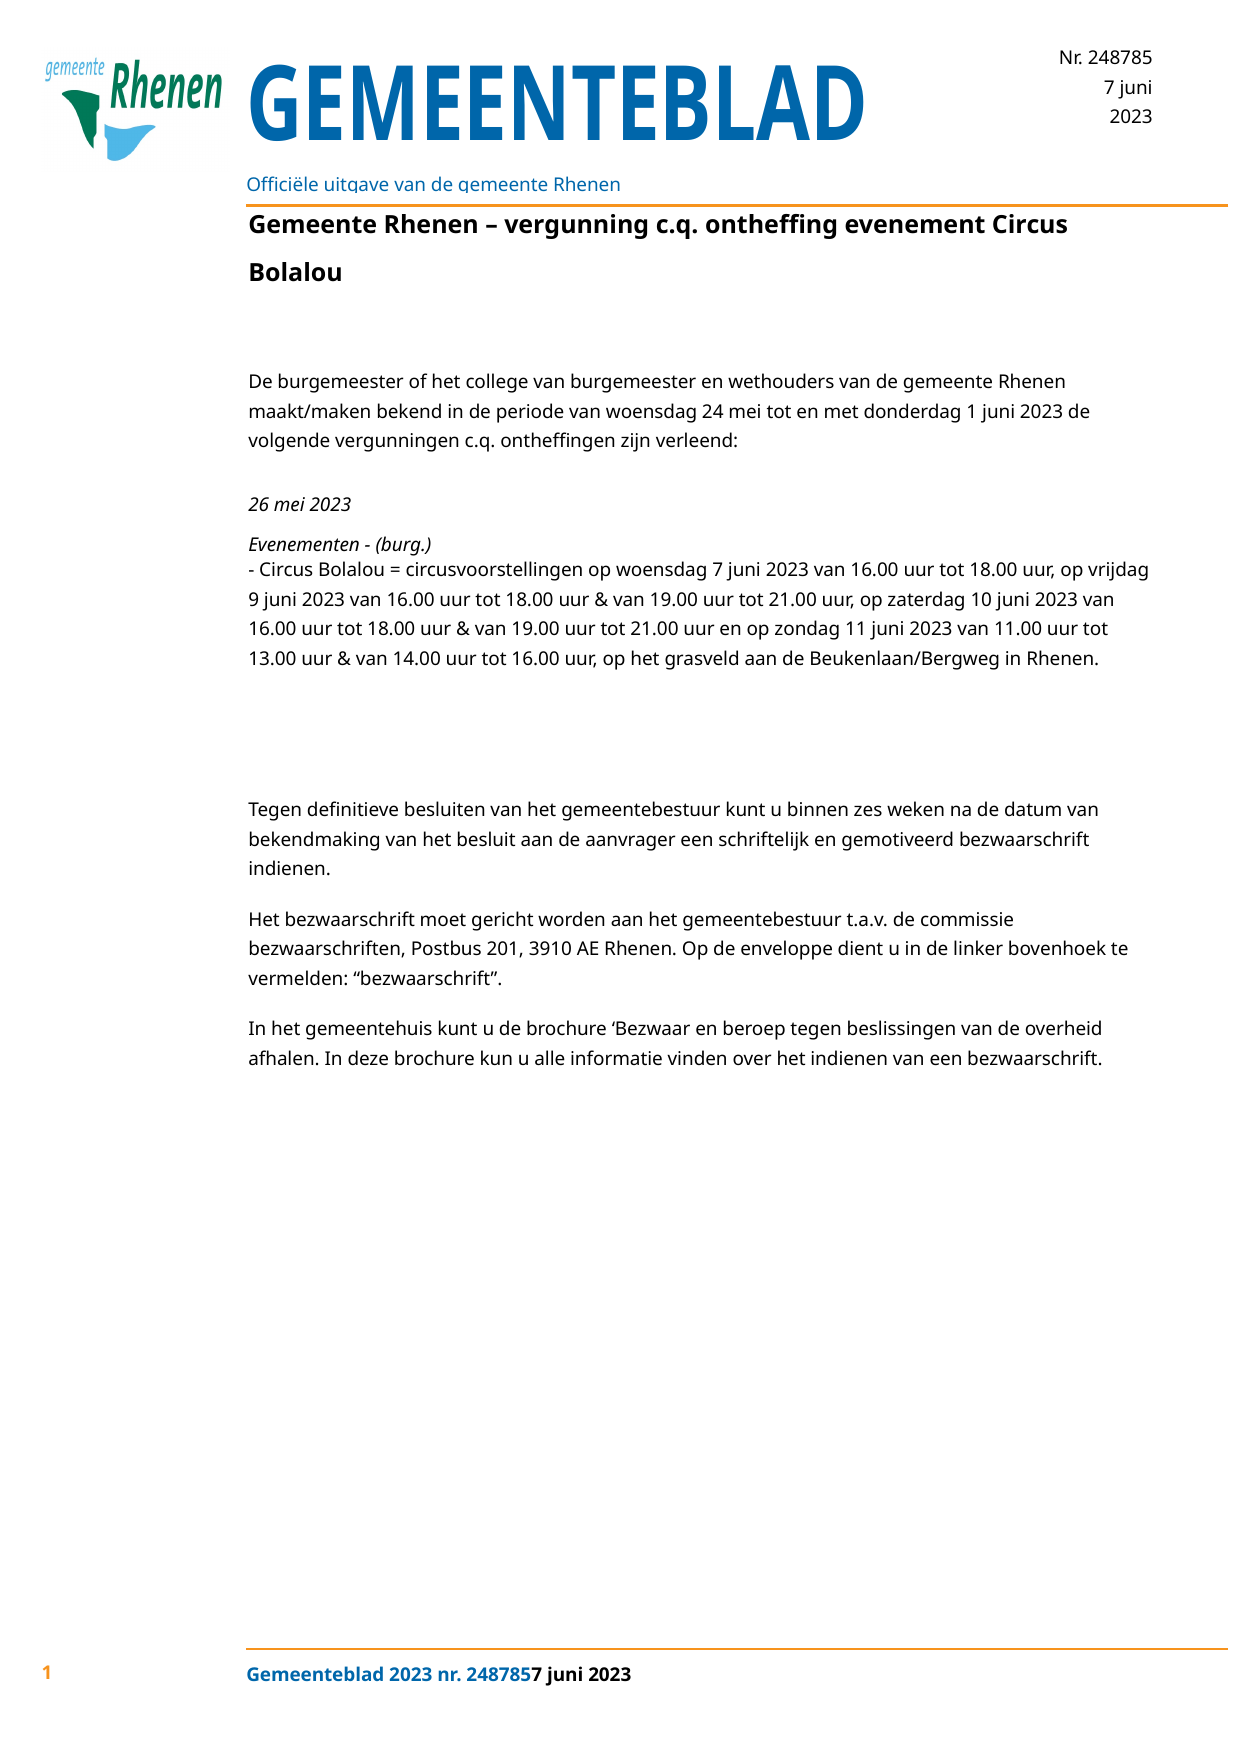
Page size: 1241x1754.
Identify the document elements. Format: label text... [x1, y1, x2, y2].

text - Circus Bolalou = circusvoorstellingen op woensdag 7 juni 2023 van 16.00 uur tot 18.00 uur, op vrijdag 9 juni 2023 van 16.00 uur tot 18.00 uur & van 19.00 uur tot 21.00 uur, op zaterdag 10 juni 2023 van 16.00 uur tot 18.00 uur & van 19.00 uur tot 21.00 uur en op zondag 11 juni 2023 van 11.00 uur tot 13.00 uur & van 14.00 uur tot 16.00 uur, op het grasveld aan de Beukenlaan/Bergweg in Rhenen. [248, 556, 1152, 671]
text De burgemeester of het college van burgemeester en wethouders van de gemeente Rhenen maakt/maken bekend in de periode van woensdag 24 mei tot en met donderdag 1 juni 2023 de volgende vergunningen c.q. ontheffingen zijn verleend: [248, 368, 1152, 453]
text Evenementen - (burg.) [248, 531, 1152, 556]
text Het bezwaarschrift moet gericht worden aan het gemeentebestuur t.a.v. de commissie bezwaarschriften, Postbus 201, 3910 AE Rhenen. Op de enveloppe dient u in de linker bovenhoek te vermelden: “bezwaarschrift”. [248, 906, 1152, 991]
text Gemeente Rhenen – vergunning c.q. ontheffing evenement Circus Bolalou [248, 207, 1152, 288]
text 26 mei 2023 [248, 491, 1152, 517]
picture [41, 47, 231, 172]
text Tegen definitieve besluiten van het gemeentebestuur kunt u binnen zes weken na de datum van bekendmaking van het besluit aan de aanvrager een schriftelijk en gemotiveerd bezwaarschrift indienen. [248, 796, 1152, 881]
text In het gemeentehuis kunt u de brochure ‘Bezwaar en beroep tegen beslissingen van de overheid afhalen. In deze brochure kun u alle informatie vinden over het indienen van een bezwaarschrift. [248, 1016, 1152, 1071]
